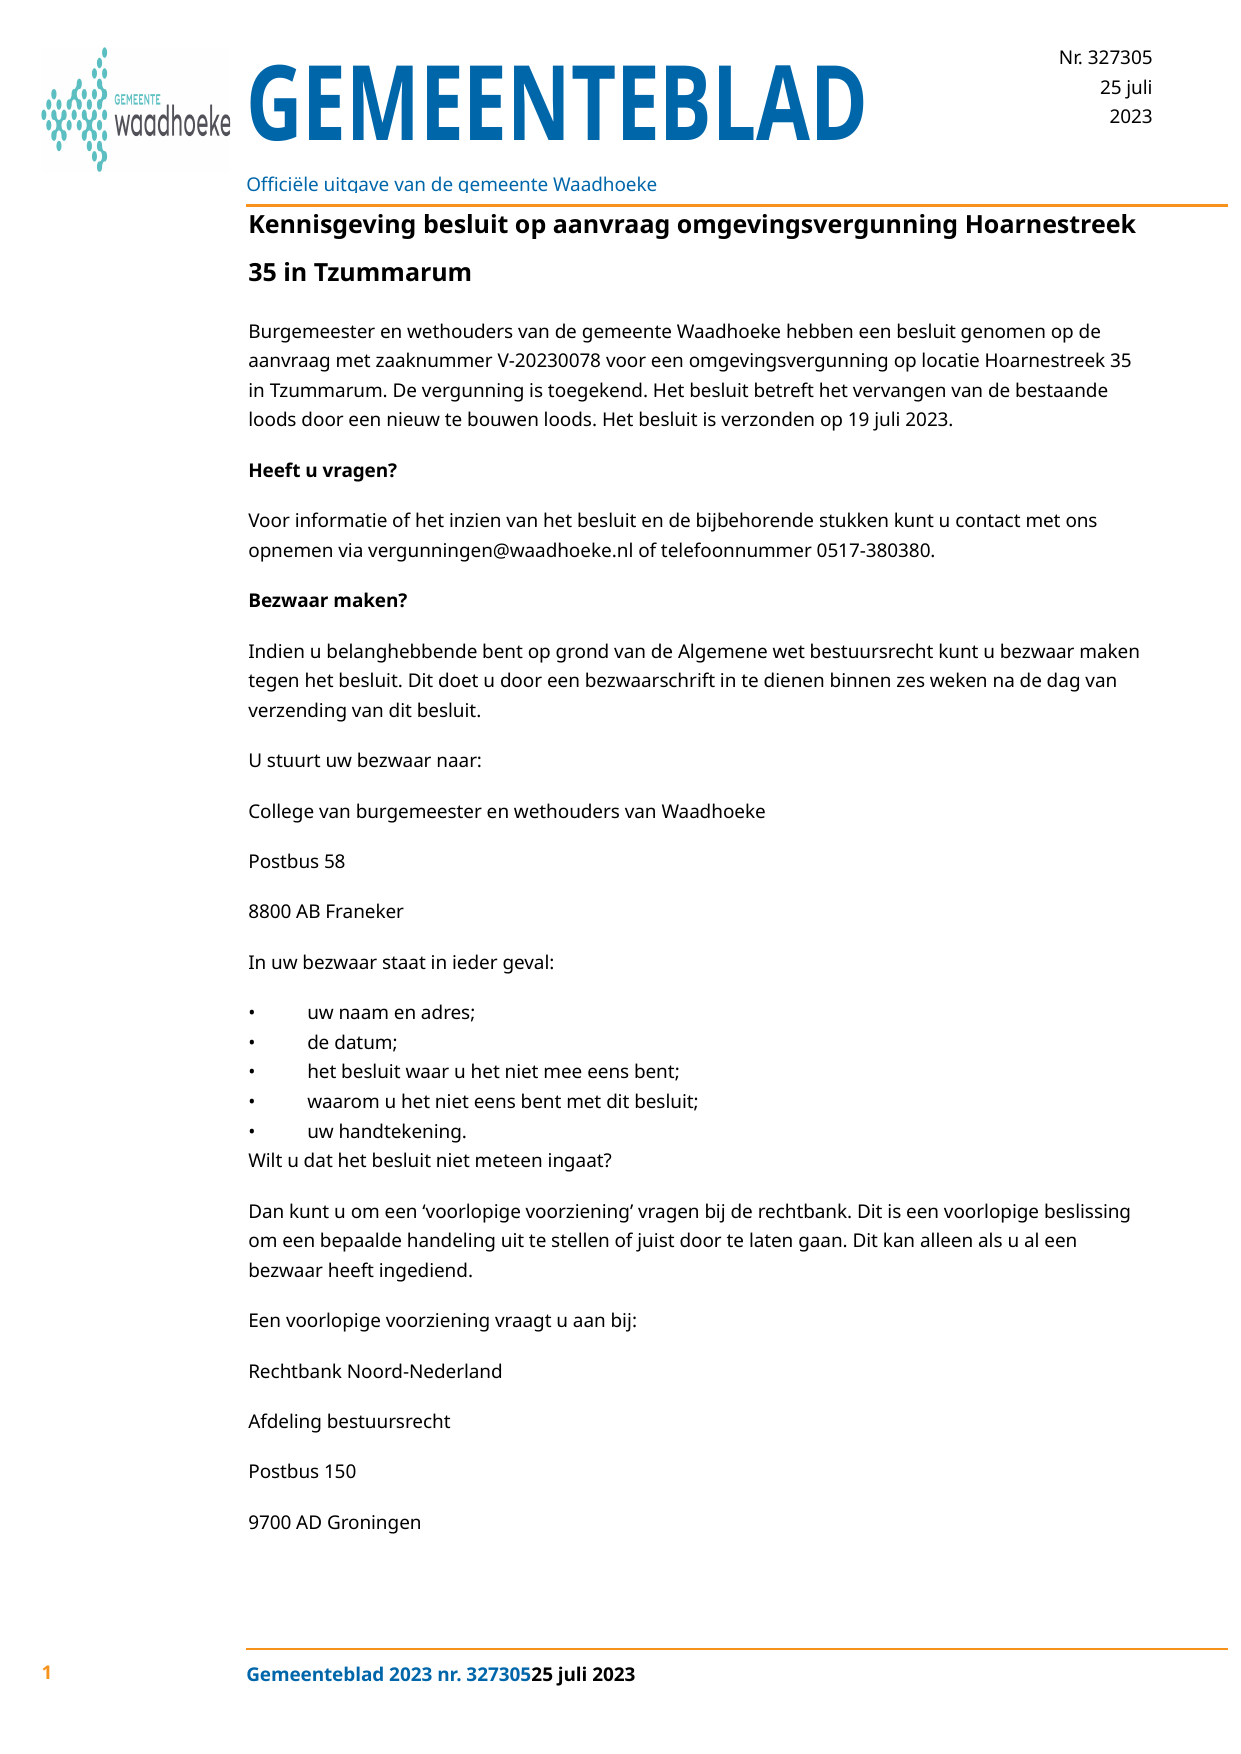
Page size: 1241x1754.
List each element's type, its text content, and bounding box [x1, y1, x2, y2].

text Postbus 58 [248, 848, 1152, 874]
text Postbus 150 [248, 1459, 1152, 1484]
text 9700 AD Groningen [248, 1509, 1152, 1535]
text College van burgemeester en wethouders van Waadhoeke [248, 798, 1152, 824]
text Rechtbank Noord-Nederland [248, 1358, 1152, 1384]
text Burgemeester en wethouders van de gemeente Waadhoeke hebben een besluit genomen op de aanvraag met zaaknummer V-20230078 voor een omgevingsvergunning op locatie Hoarnestreek 35 in Tzummarum. De vergunning is toegekend. Het besluit betreft het vervangen van de bestaande loods door een nieuw te bouwen loods. Het besluit is verzonden op 19 juli 2023. [248, 318, 1152, 432]
text Indien u belanghebbende bent op grond van de Algemene wet bestuursrecht kunt u bezwaar maken tegen het besluit. Dit doet u door een bezwaarschrift in te dienen binnen zes weken na de dag van verzending van dit besluit. [248, 638, 1152, 723]
text Wilt u dat het besluit niet meteen ingaat? [248, 1147, 1152, 1173]
list uw naam en adres; [248, 999, 1152, 1025]
list waarom u het niet eens bent met dit besluit; [248, 1088, 1152, 1114]
text 8800 AB Franeker [248, 899, 1152, 924]
text Afdeling bestuursrecht [248, 1408, 1152, 1434]
list uw handtekening. [248, 1118, 1152, 1144]
text Een voorlopige voorziening vraagt u aan bij: [248, 1307, 1152, 1333]
text U stuurt uw bezwaar naar: [248, 747, 1152, 773]
text In uw bezwaar staat in ieder geval: [248, 949, 1152, 975]
text Dan kunt u om een ‘voorlopige voorziening’ vragen bij de rechtbank. Dit is een voorlopige beslissing om een bepaalde handeling uit te stellen of juist door te laten gaan. Dit kan alleen als u al een bezwaar heeft ingediend. [248, 1198, 1152, 1283]
text Heeft u vragen? [248, 457, 1152, 483]
list de datum; [248, 1029, 1152, 1055]
picture [41, 47, 231, 172]
text Kennisgeving besluit op aanvraag omgevingsvergunning Hoarnestreek 35 in Tzummarum [248, 207, 1152, 288]
text Bezwaar maken? [248, 587, 1152, 613]
text Voor informatie of het inzien van het besluit en de bijbehorende stukken kunt u contact met ons opnemen via vergunningen@waadhoeke.nl of telefoonnummer 0517-380380. [248, 507, 1152, 563]
list het besluit waar u het niet mee eens bent; [248, 1059, 1152, 1084]
